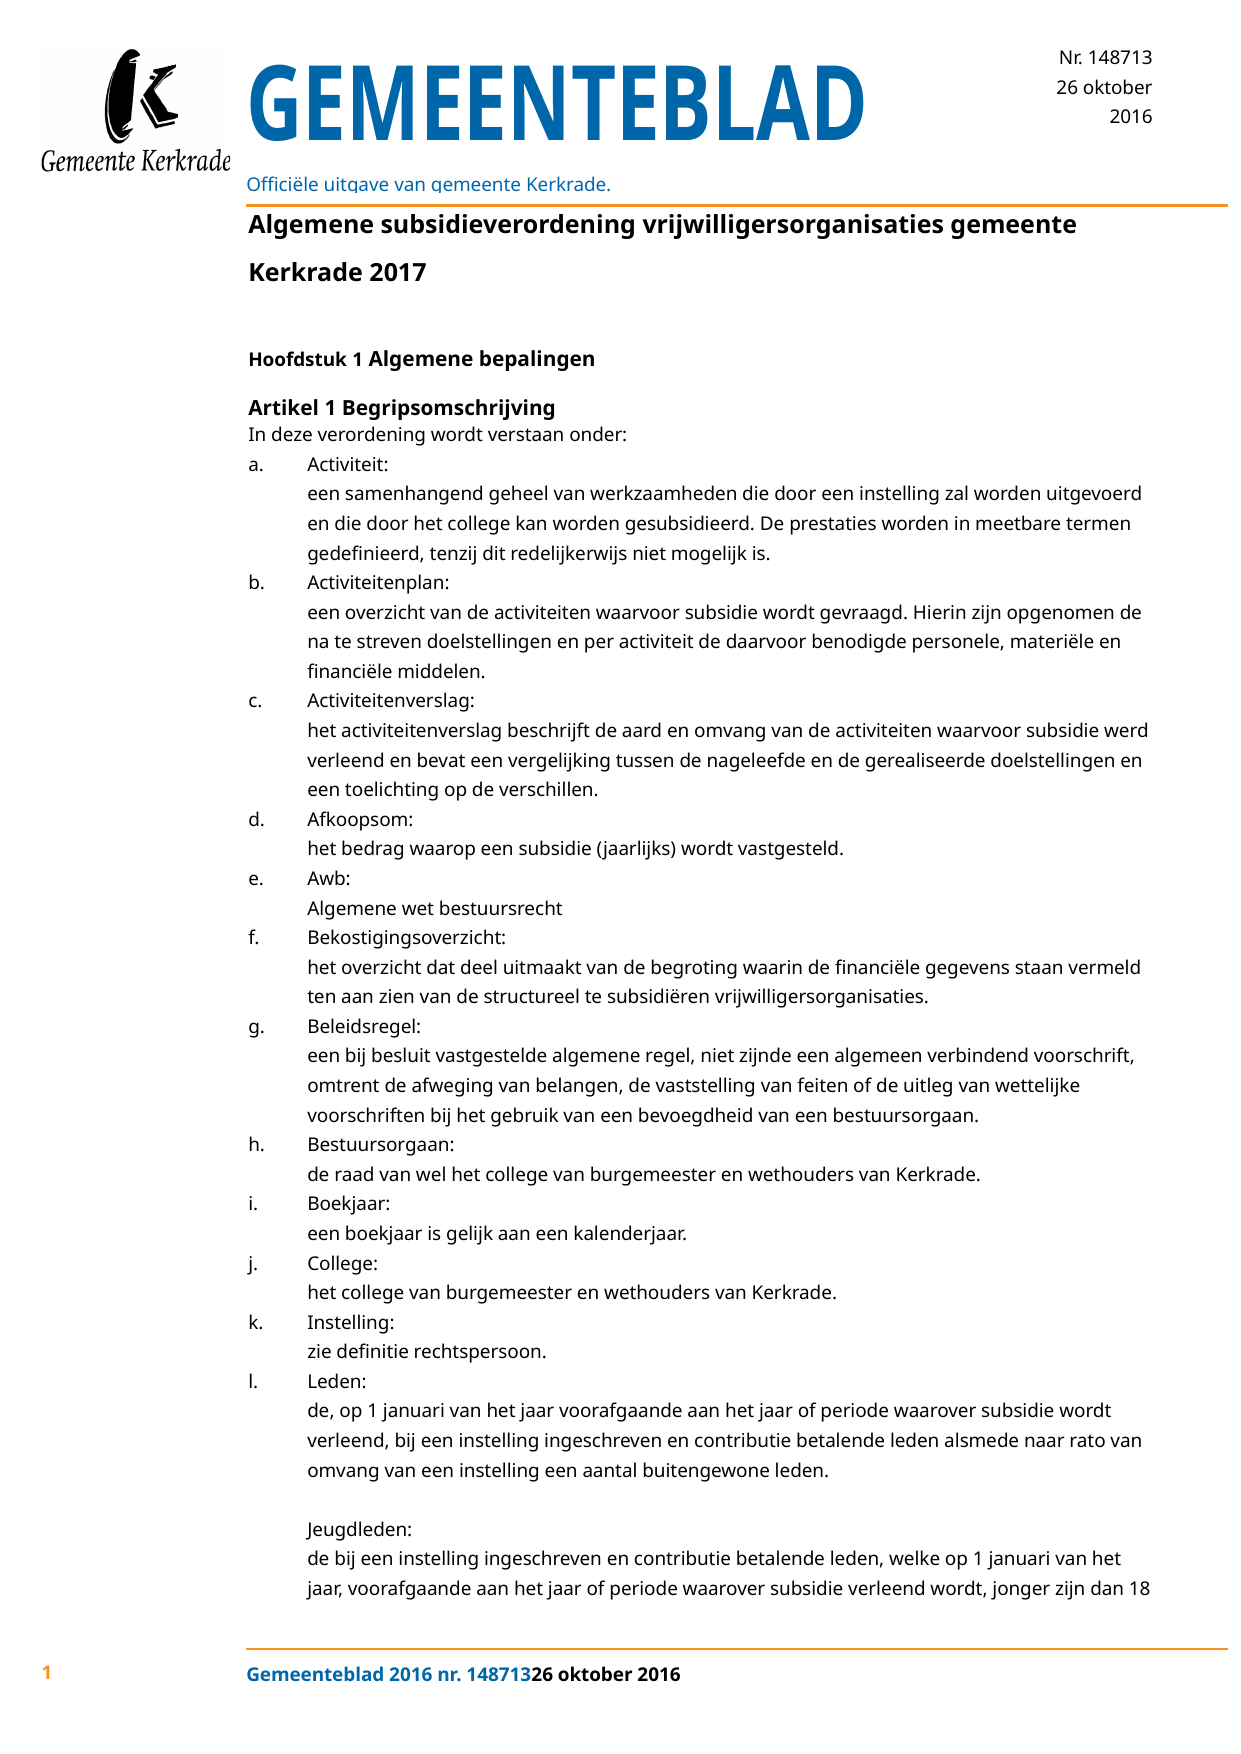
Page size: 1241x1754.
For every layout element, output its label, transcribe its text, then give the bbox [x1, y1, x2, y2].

picture [41, 47, 231, 172]
text Hoofdstuk 1 Algemene bepalingen [248, 344, 1152, 372]
text In deze verordening wordt verstaan onder: [248, 421, 1152, 447]
list Bekostigingsoverzicht: [248, 924, 1152, 950]
list het overzicht dat deel uitmaakt van de begroting waarin de financiële gegevens staan vermeld ten aan zien van de structureel te subsidiëren vrijwilligersorganisaties. [248, 954, 1152, 1009]
list Awb: [248, 865, 1152, 891]
list Activiteit: [248, 451, 1152, 477]
list een bij besluit vastgestelde algemene regel, niet zijnde een algemeen verbindend voorschrift, omtrent de afweging van belangen, de vaststelling van feiten of de uitleg van wettelijke voorschriften bij het gebruik van een bevoegdheid van een bestuursorgaan. [248, 1043, 1152, 1127]
list een overzicht van de activiteiten waarvoor subsidie wordt gevraagd. Hierin zijn opgenomen de na te streven doelstellingen en per activiteit de daarvoor benodigde personele, materiële en financiële middelen. [248, 599, 1152, 684]
list Boekjaar: [248, 1191, 1152, 1216]
list de bij een instelling ingeschreven en contributie betalende leden, welke op 1 januari van het jaar, voorafgaande aan het jaar of periode waarover subsidie verleend wordt, jonger zijn dan 18 [248, 1546, 1152, 1601]
list het bedrag waarop een subsidie (jaarlijks) wordt vastgesteld. [248, 836, 1152, 861]
list Beleidsregel: [248, 1013, 1152, 1039]
list Activiteitenplan: [248, 569, 1152, 595]
list het activiteitenverslag beschrijft de aard en omvang van de activiteiten waarvoor subsidie werd verleend en bevat een vergelijking tussen de nageleefde en de gerealiseerde doelstellingen en een toelichting op de verschillen. [248, 717, 1152, 802]
list de, op 1 januari van het jaar voorafgaande aan het jaar of periode waarover subsidie wordt verleend, bij een instelling ingeschreven en contributie betalende leden alsmede naar rato van omvang van een instelling een aantal buitengewone leden. [248, 1398, 1152, 1482]
text Algemene subsidieverordening vrijwilligersorganisaties gemeente Kerkrade 2017 [248, 207, 1152, 288]
list het college van burgemeester en wethouders van Kerkrade. [248, 1279, 1152, 1305]
list College: [248, 1250, 1152, 1275]
list Jeugdleden: [248, 1516, 1152, 1542]
text Artikel 1 Begripsomschrijving [248, 393, 1152, 421]
list de raad van wel het college van burgemeester en wethouders van Kerkrade. [248, 1161, 1152, 1187]
list Bestuursorgaan: [248, 1131, 1152, 1157]
list Algemene wet bestuursrecht [248, 895, 1152, 920]
list Leden: [248, 1368, 1152, 1394]
list Activiteitenverslag: [248, 688, 1152, 713]
list een samenhangend geheel van werkzaamheden die door een instelling zal worden uitgevoerd en die door het college kan worden gesubsidieerd. De prestaties worden in meetbare termen gedefinieerd, tenzij dit redelijkerwijs niet mogelijk is. [248, 481, 1152, 565]
list Instelling: [248, 1309, 1152, 1334]
list zie definitie rechtspersoon. [248, 1338, 1152, 1364]
list Afkoopsom: [248, 806, 1152, 832]
list een boekjaar is gelijk aan een kalenderjaar. [248, 1220, 1152, 1246]
